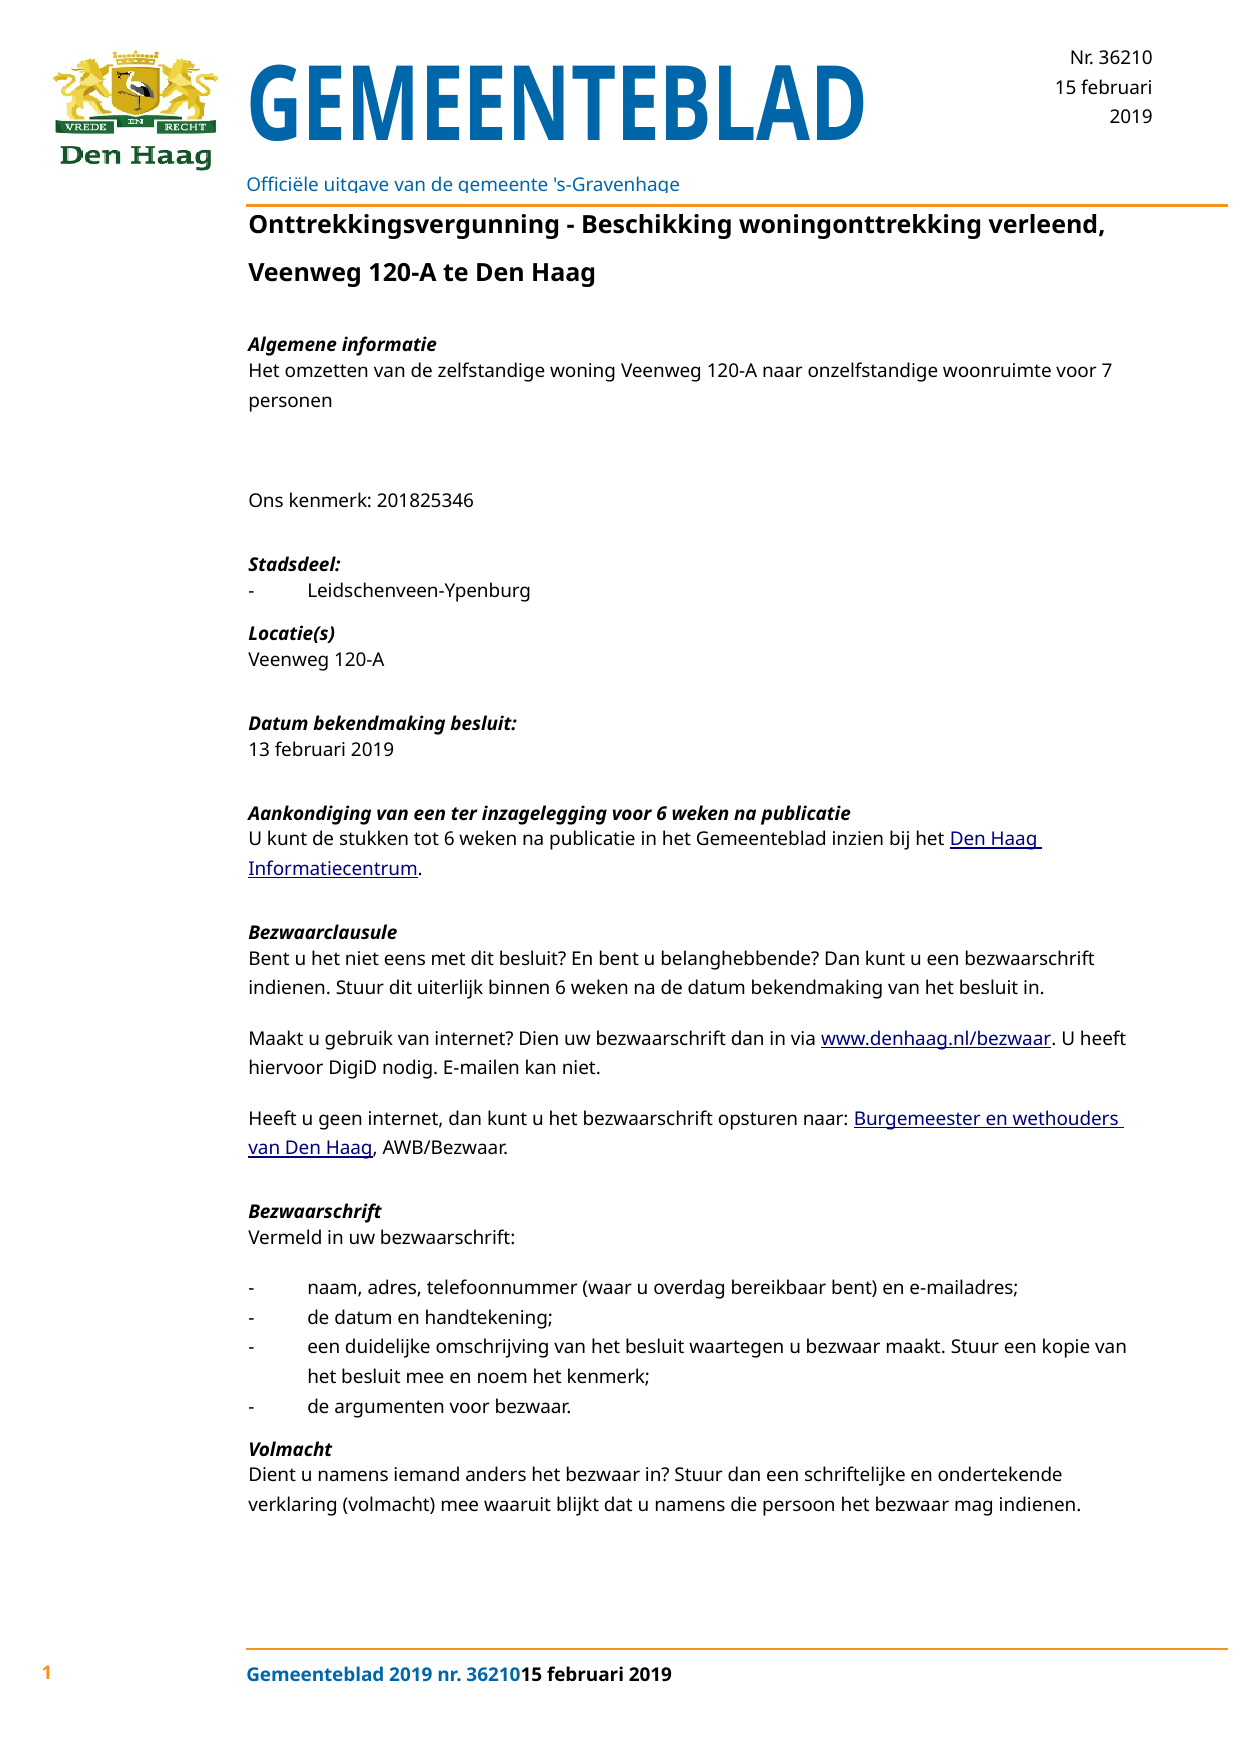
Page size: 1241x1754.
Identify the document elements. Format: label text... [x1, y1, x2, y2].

text Bent u het niet eens met dit besluit? En bent u belanghebbende? Dan kunt u een bezwaarschrift indienen. Stuur dit uiterlijk binnen 6 weken na de datum bekendmaking van het besluit in. [248, 945, 1152, 1000]
text 13 februari 2019 [248, 736, 1152, 762]
text Maakt u gebruik van internet? Dien uw bezwaarschrift dan in via www.denhaag.nl/bezwaar. U heeft hiervoor DigiD nodig. E-mailen kan niet. [248, 1025, 1152, 1080]
text Locatie(s) [248, 620, 1152, 646]
text Stadsdeel: [248, 552, 1152, 577]
text Onttrekkingsvergunning - Beschikking woningonttrekking verleend, Veenweg 120-A te Den Haag [248, 207, 1152, 288]
text Ons kenmerk: 201825346 [248, 488, 1152, 513]
text Aankondiging van een ter inzagelegging voor 6 weken na publicatie [248, 800, 1152, 826]
list Leidschenveen-Ypenburg [248, 577, 1152, 603]
text Datum bekendmaking besluit: [248, 710, 1152, 736]
list de argumenten voor bezwaar. [248, 1393, 1152, 1418]
text Volmacht [248, 1436, 1152, 1462]
picture [41, 47, 231, 172]
text Het omzetten van de zelfstandige woning Veenweg 120-A naar onzelfstandige woonruimte voor 7 personen [248, 357, 1152, 412]
text Heeft u geen internet, dan kunt u het bezwaarschrift opsturen naar: Burgemeester en wethouders van Den Haag, AWB/Bezwaar. [248, 1105, 1152, 1160]
list de datum en handtekening; [248, 1304, 1152, 1330]
list naam, adres, telefoonnummer (waar u overdag bereikbaar bent) en e-mailadres; [248, 1274, 1152, 1300]
list een duidelijke omschrijving van het besluit waartegen u bezwaar maakt. Stuur een kopie van het besluit mee en noem het kenmerk; [248, 1334, 1152, 1389]
text U kunt de stukken tot 6 weken na publicatie in het Gemeenteblad inzien bij het Den Haag Informatiecentrum. [248, 826, 1152, 881]
text Dient u namens iemand anders het bezwaar in? Stuur dan een schriftelijke en ondertekende verklaring (volmacht) mee waaruit blijkt dat u namens die persoon het bezwaar mag indienen. [248, 1462, 1152, 1517]
text Vermeld in uw bezwaarschrift: [248, 1224, 1152, 1250]
text Bezwaarschrift [248, 1198, 1152, 1224]
text Algemene informatie [248, 331, 1152, 357]
text Veenweg 120-A [248, 646, 1152, 672]
text Bezwaarclausule [248, 919, 1152, 945]
